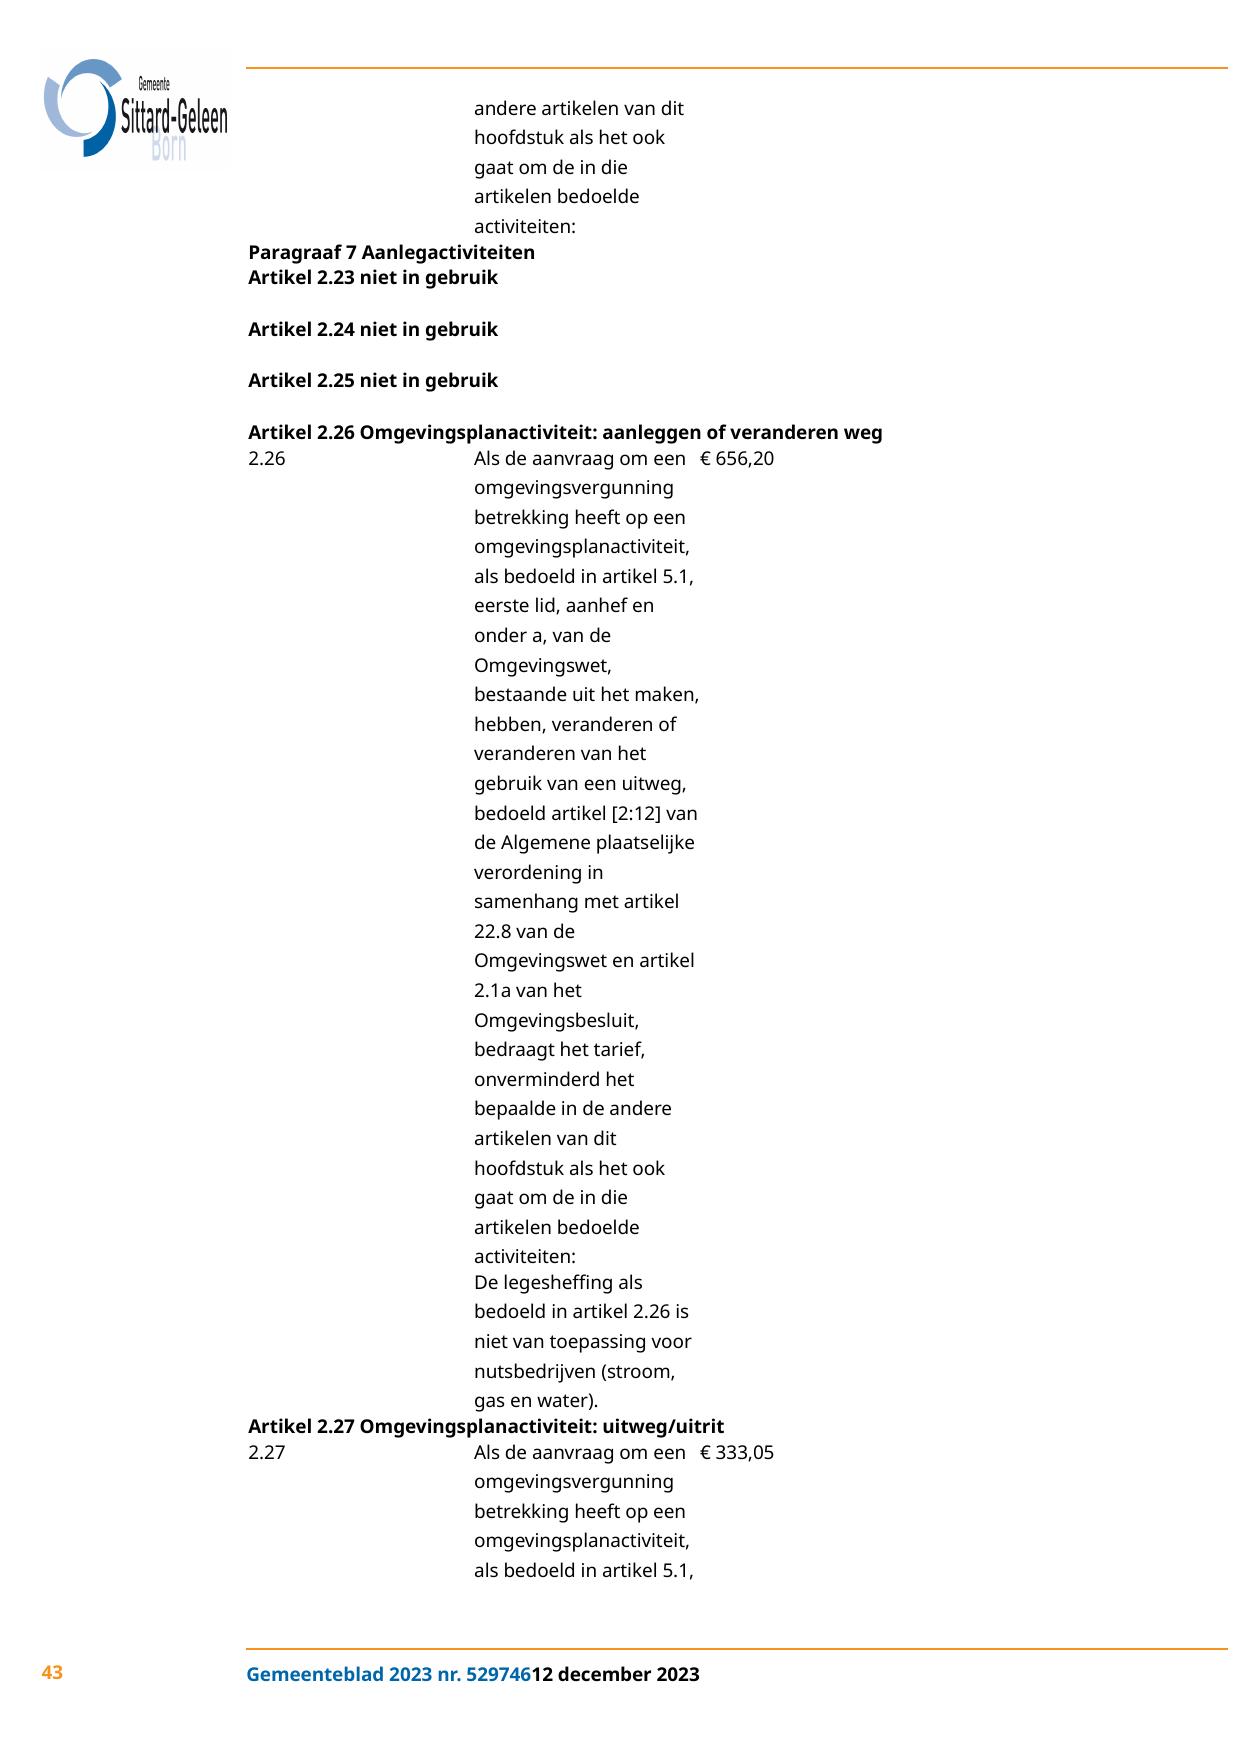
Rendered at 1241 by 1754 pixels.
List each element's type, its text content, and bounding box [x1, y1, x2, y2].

table_cell € 333,05 [700, 1439, 926, 1583]
table_cell [926, 95, 1152, 239]
table_cell Artikel 2.25 niet in gebruik [248, 368, 926, 393]
table_cell [926, 342, 1152, 367]
table_cell [248, 1269, 474, 1413]
table_cell 2.26 [248, 445, 474, 1269]
table_cell [248, 342, 474, 367]
table_cell [474, 290, 700, 316]
table_cell [926, 368, 1152, 393]
table_cell De legesheffing als bedoeld in artikel 2.26 is niet van toepassing voor nutsbedrijven (stroom, gas en water). [474, 1269, 700, 1413]
table_cell Artikel 2.23 niet in gebruik [248, 265, 926, 290]
table_cell 2.27 [248, 1439, 474, 1583]
table_cell Artikel 2.26 Omgevingsplanactiviteit: aanleggen of veranderen weg [248, 419, 926, 445]
table_cell [926, 419, 1152, 445]
table_cell [926, 445, 1152, 1269]
table_cell [474, 393, 700, 419]
table_cell Artikel 2.24 niet in gebruik [248, 316, 926, 342]
table_cell [700, 290, 926, 316]
table_cell Artikel 2.27 Omgevingsplanactiviteit: uitweg/uitrit [248, 1413, 926, 1439]
picture [41, 47, 231, 172]
table_cell [474, 342, 700, 367]
table_cell [248, 393, 474, 419]
table_cell [700, 393, 926, 419]
table_cell Paragraaf 7 Aanlegactiviteiten [248, 239, 1152, 264]
table_cell [926, 1413, 1152, 1439]
table_cell andere artikelen van dit hoofdstuk als het ook gaat om de in die artikelen bedoelde activiteiten: [474, 95, 700, 239]
table_cell [926, 1439, 1152, 1583]
table_cell [248, 95, 474, 239]
table_cell € 656,20 [700, 445, 926, 1269]
table_cell [926, 265, 1152, 290]
table_cell [700, 1269, 926, 1413]
table_cell Als de aanvraag om een omgevingsvergunning betrekking heeft op een omgevingsplanactiviteit, als bedoeld in artikel 5.1, [474, 1439, 700, 1583]
table_cell Als de aanvraag om een omgevingsvergunning betrekking heeft op een omgevingsplanactiviteit, als bedoeld in artikel 5.1, eerste lid, aanhef en onder a, van de Omgevingswet, bestaande uit het maken, hebben, veranderen of veranderen van het gebruik van een uitweg, bedoeld artikel [2:12] van de Algemene plaatselijke verordening in samenhang met artikel 22.8 van de Omgevingswet en artikel 2.1a van het Omgevingsbesluit, bedraagt het tarief, onverminderd het bepaalde in de andere artikelen van dit hoofdstuk als het ook gaat om de in die artikelen bedoelde activiteiten: [474, 445, 700, 1269]
table_cell [926, 290, 1152, 316]
table_cell [248, 290, 474, 316]
table_cell [926, 393, 1152, 419]
table_cell [700, 342, 926, 367]
table_cell [926, 1269, 1152, 1413]
table_cell [700, 95, 926, 239]
table_cell [926, 316, 1152, 342]
